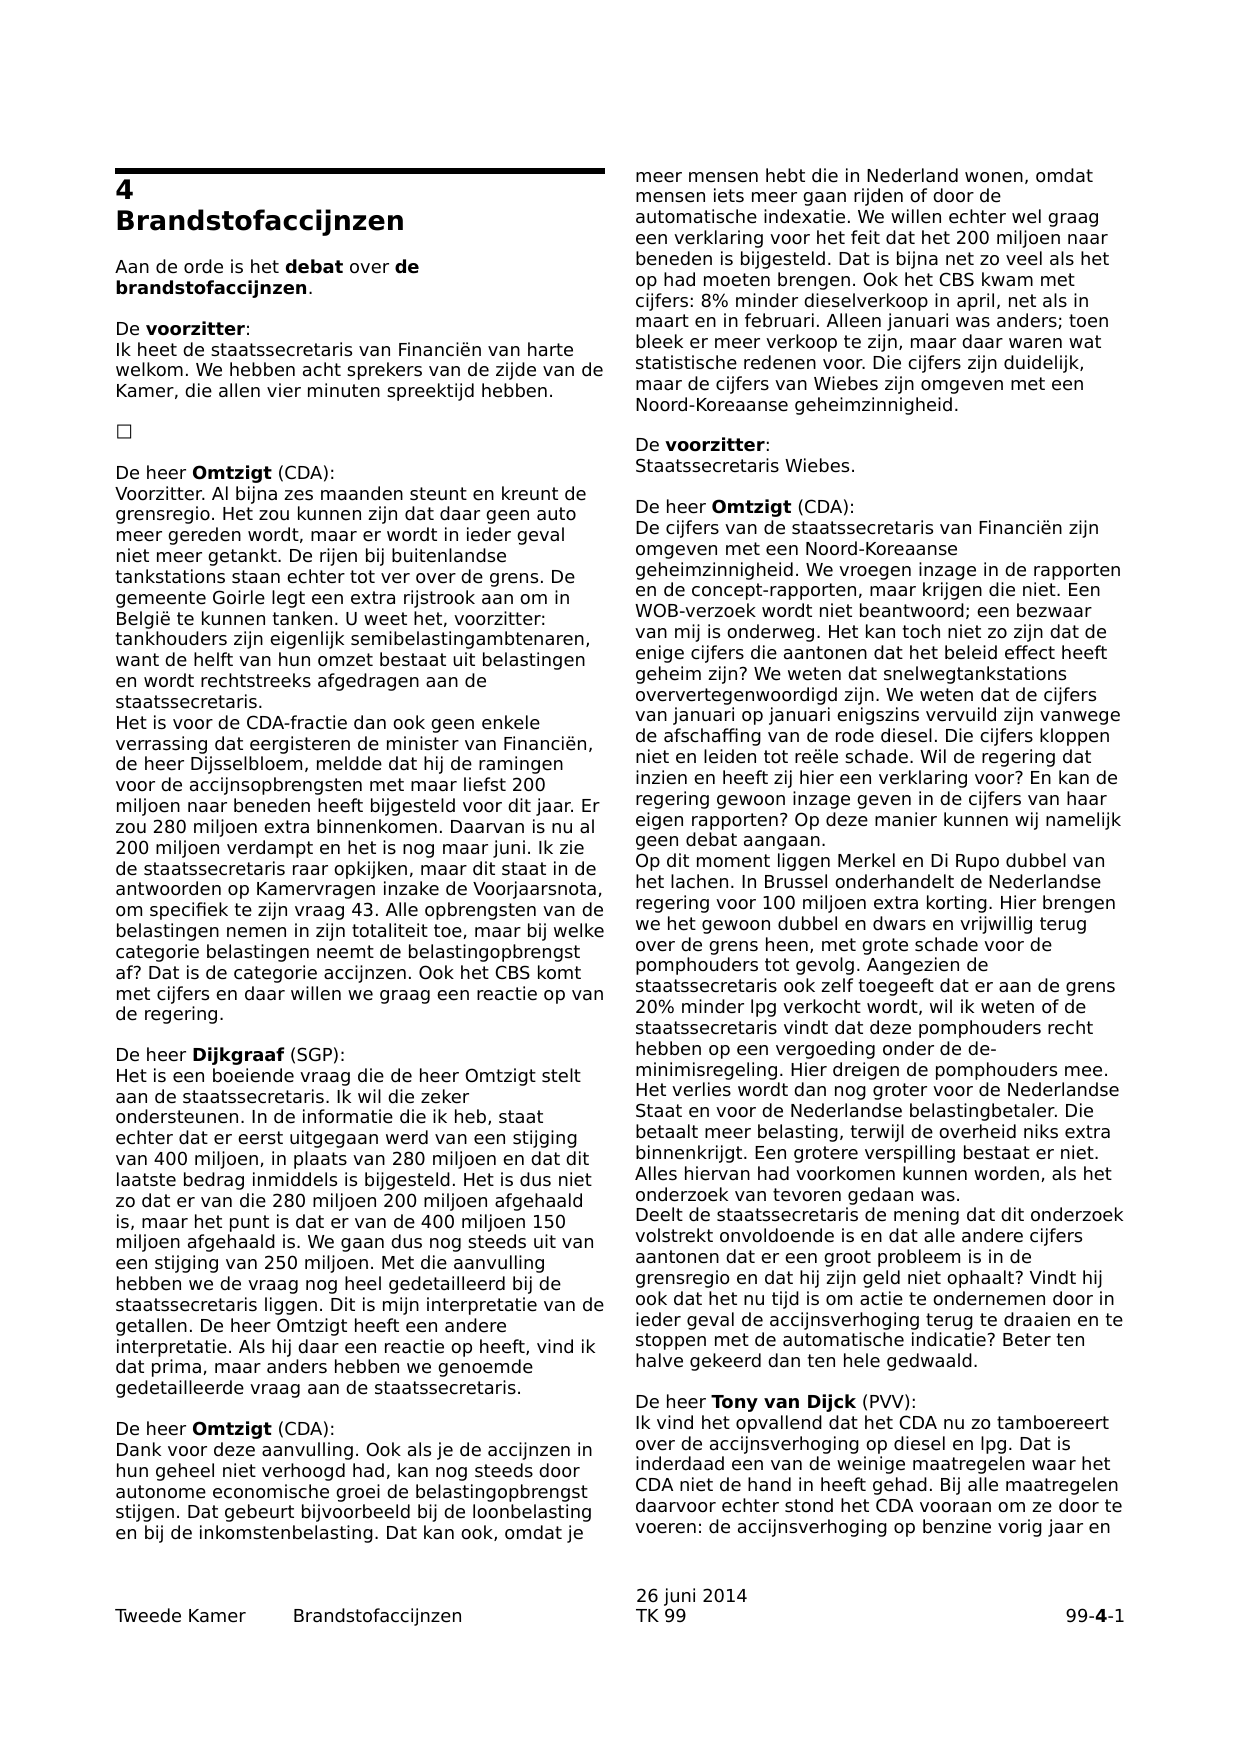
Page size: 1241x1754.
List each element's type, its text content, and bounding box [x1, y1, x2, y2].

title 4 Brandstofaccijnzen [115, 174, 605, 237]
text Voorzitter. Al bijna zes maanden steunt en kreunt de grensregio. Het zou kunnen zijn dat daar geen auto meer gereden wordt, maar er wordt in ieder geval niet meer getankt. De rijen bij buitenlandse tankstations staan echter tot ver over de grens. De gemeente Goirle legt een extra rijstrook aan om in België te kunnen tanken. U weet het, voorzitter: tankhouders zijn eigenlijk semibelastingambtenaren, want de helft van hun omzet bestaat uit belastingen en wordt rechtstreeks afgedragen aan de staatssecretaris. [115, 483, 605, 712]
text Op dit moment liggen Merkel en Di Rupo dubbel van het lachen. In Brussel onderhandelt de Nederlandse regering voor 100 miljoen extra korting. Hier brengen we het gewoon dubbel en dwars en vrijwillig terug over de grens heen, met grote schade voor de pomphouders tot gevolg. Aangezien de staatssecretaris ook zelf toegeeft dat er aan de grens 20% minder lpg verkocht wordt, wil ik weten of de staatssecretaris vindt dat deze pomphouders recht hebben op een vergoeding onder de de-minimisregeling. Hier dreigen de pomphouders mee. Het verlies wordt dan nog groter voor de Nederlandse Staat en voor de Nederlandse belastingbetaler. Die betaalt meer belasting, terwijl de overheid niks extra binnenkrijgt. Een grotere verspilling bestaat er niet. Alles hiervan had voorkomen kunnen worden, als het onderzoek van tevoren gedaan was. [635, 851, 1125, 1205]
text De heer Dijkgraaf (SGP): [115, 1045, 605, 1066]
text Het is een boeiende vraag die de heer Omtzigt stelt aan de staatssecretaris. Ik wil die zeker ondersteunen. In de informatie die ik heb, staat echter dat er eerst uitgegaan werd van een stijging van 400 miljoen, in plaats van 280 miljoen en dat dit laatste bedrag inmiddels is bijgesteld. Het is dus niet zo dat er van die 280 miljoen 200 miljoen afgehaald is, maar het punt is dat er van de 400 miljoen 150 miljoen afgehaald is. We gaan dus nog steeds uit van een stijging van 250 miljoen. Met die aanvulling hebben we de vraag nog heel gedetailleerd bij de staatssecretaris liggen. Dit is mijn interpretatie van de getallen. De heer Omtzigt heeft een andere interpretatie. Als hij daar een reactie op heeft, vind ik dat prima, maar anders hebben we genoemde gedetailleerde vraag aan de staatssecretaris. [115, 1066, 605, 1399]
text De heer Omtzigt (CDA): [115, 462, 605, 483]
text Dank voor deze aanvulling. Ook als je de accijnzen in hun geheel niet verhoogd had, kan nog steeds door autonome economische groei de belastingopbrengst stijgen. Dat gebeurt bijvoorbeeld bij de loonbelasting en bij de inkomstenbelasting. Dat kan ook, omdat je [115, 1440, 605, 1544]
text Ik heet de staatssecretaris van Financiën van harte welkom. We hebben acht sprekers van de zijde van de Kamer, die allen vier minuten spreektijd hebben. [115, 339, 605, 402]
text De voorzitter: [635, 435, 1125, 456]
text De heer Tony van Dijck (PVV): [635, 1392, 1125, 1412]
text ⬜ [115, 422, 605, 442]
text De heer Omtzigt (CDA): [115, 1419, 605, 1440]
text Ik vind het opvallend dat het CDA nu zo tamboereert over de accijnsverhoging op diesel en lpg. Dat is inderdaad een van de weinige maatregelen waar het CDA niet de hand in heeft gehad. Bij alle maatregelen daarvoor echter stond het CDA vooraan om ze door te voeren: de accijnsverhoging op benzine vorig jaar en [635, 1412, 1125, 1537]
text Staatssecretaris Wiebes. [635, 456, 1125, 477]
text meer mensen hebt die in Nederland wonen, omdat mensen iets meer gaan rijden of door de automatische indexatie. We willen echter wel graag een verklaring voor het feit dat het 200 miljoen naar beneden is bijgesteld. Dat is bijna net zo veel als het op had moeten brengen. Ook het CBS kwam met cijfers: 8% minder dieselverkoop in april, net als in maart en in februari. Alleen januari was anders; toen bleek er meer verkoop te zijn, maar daar waren wat statistische redenen voor. Die cijfers zijn duidelijk, maar de cijfers van Wiebes zijn omgeven met een Noord-Koreaanse geheimzinnigheid. [635, 165, 1125, 415]
text De cijfers van de staatssecretaris van Financiën zijn omgeven met een Noord-Koreaanse geheimzinnigheid. We vroegen inzage in de rapporten en de concept-rapporten, maar krijgen die niet. Een WOB-verzoek wordt niet beantwoord; een bezwaar van mij is onderweg. Het kan toch niet zo zijn dat de enige cijfers die aantonen dat het beleid effect heeft geheim zijn? We weten dat snelwegtankstations oververtegenwoordigd zijn. We weten dat de cijfers van januari op januari enigszins vervuild zijn vanwege de afschaffing van de rode diesel. Die cijfers kloppen niet en leiden tot reële schade. Wil de regering dat inzien en heeft zij hier een verklaring voor? En kan de regering gewoon inzage geven in de cijfers van haar eigen rapporten? Op deze manier kunnen wij namelijk geen debat aangaan. [635, 518, 1125, 851]
text De voorzitter: [115, 318, 605, 339]
text Aan de orde is het debat over de brandstofaccijnzen. [115, 257, 605, 298]
text Deelt de staatssecretaris de mening dat dit onderzoek volstrekt onvoldoende is en dat alle andere cijfers aantonen dat er een groot probleem is in de grensregio en dat hij zijn geld niet ophaalt? Vindt hij ook dat het nu tijd is om actie te ondernemen door in ieder geval de accijnsverhoging terug te draaien en te stoppen met de automatische indicatie? Beter ten halve gekeerd dan ten hele gedwaald. [635, 1205, 1125, 1372]
text Het is voor de CDA-fractie dan ook geen enkele verrassing dat eergisteren de minister van Financiën, de heer Dijsselbloem, meldde dat hij de ramingen voor de accijnsopbrengsten met maar liefst 200 miljoen naar beneden heeft bijgesteld voor dit jaar. Er zou 280 miljoen extra binnenkomen. Daarvan is nu al 200 miljoen verdampt en het is nog maar juni. Ik zie de staatssecretaris raar opkijken, maar dit staat in de antwoorden op Kamervragen inzake de Voorjaarsnota, om specifiek te zijn vraag 43. Alle opbrengsten van de belastingen nemen in zijn totaliteit toe, maar bij welke categorie belastingen neemt de belastingopbrengst af? Dat is de categorie accijnzen. Ook het CBS komt met cijfers en daar willen we graag een reactie op van de regering. [115, 712, 605, 1025]
text De heer Omtzigt (CDA): [635, 497, 1125, 518]
